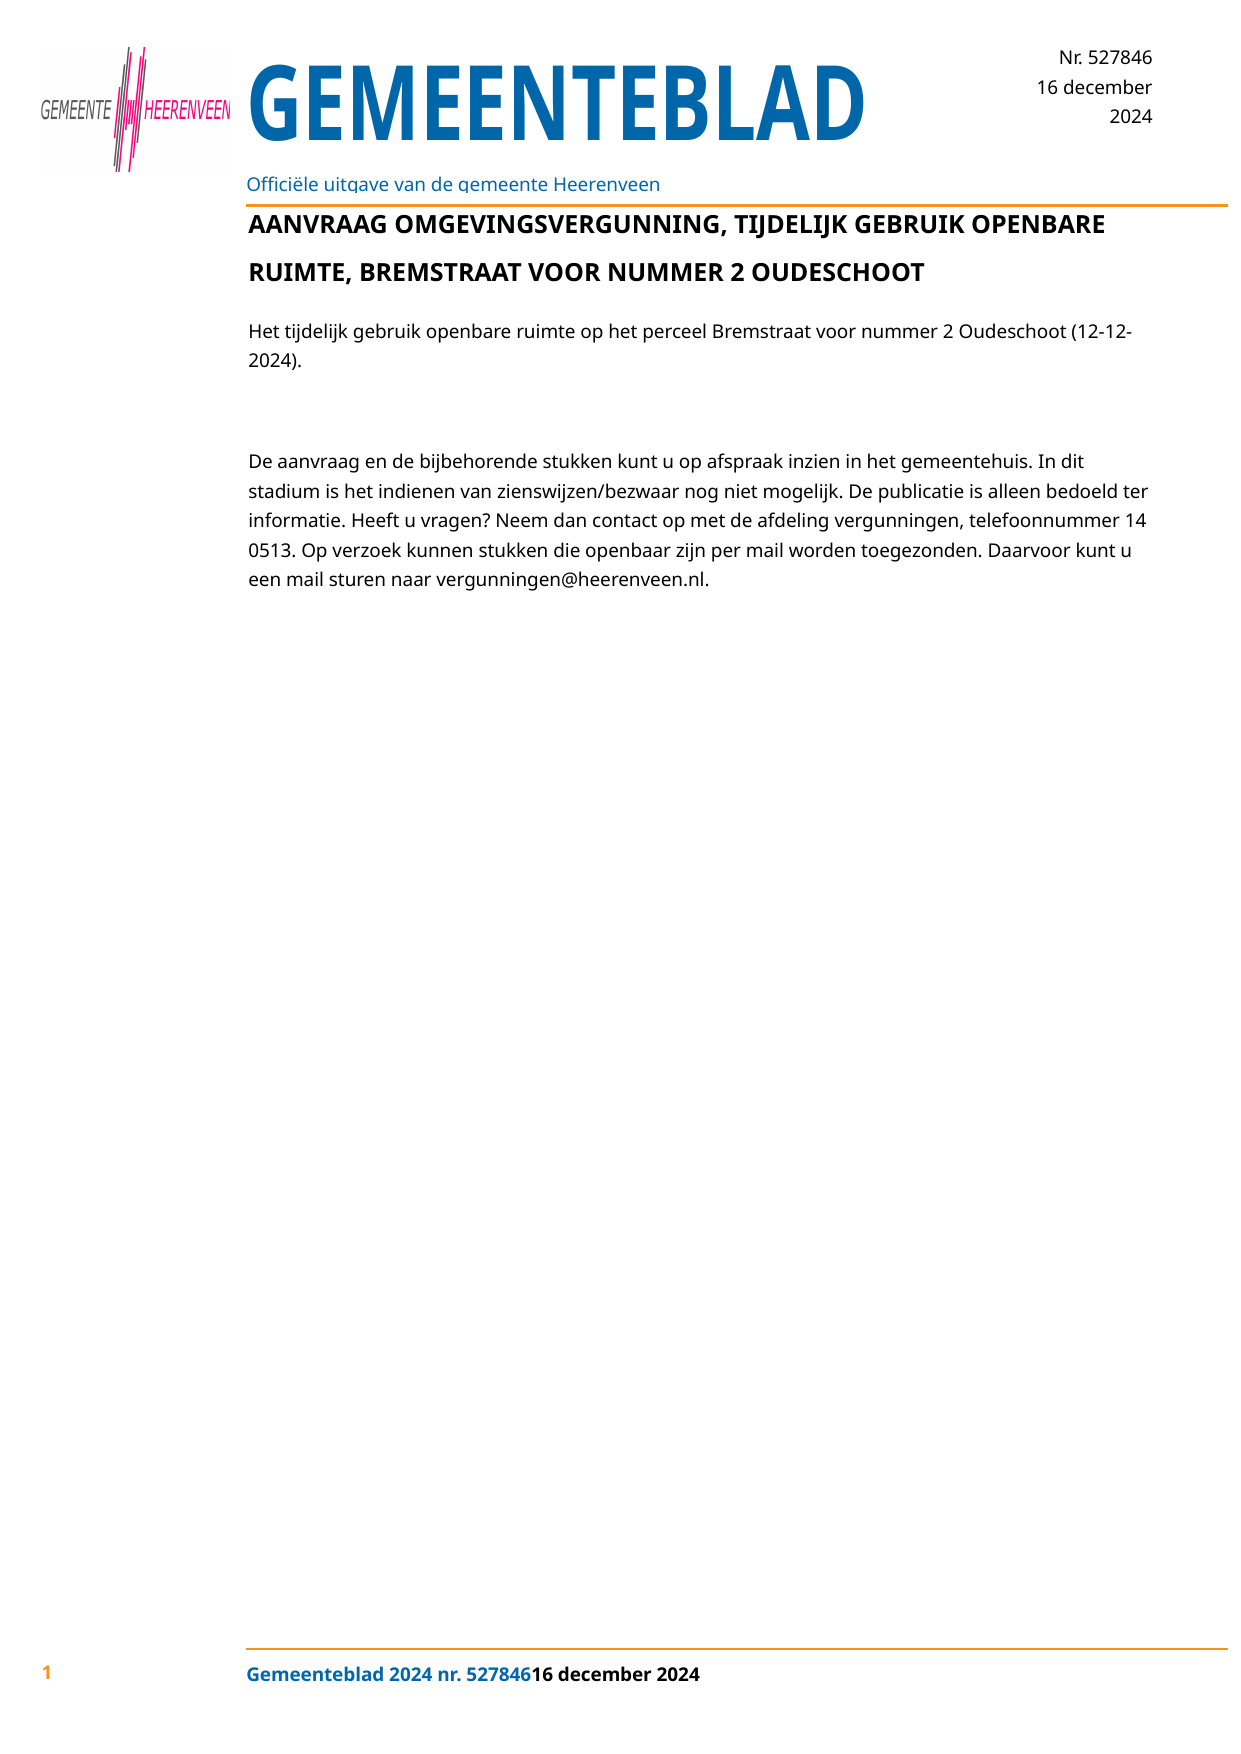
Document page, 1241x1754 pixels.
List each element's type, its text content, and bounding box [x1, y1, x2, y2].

picture [41, 47, 231, 172]
text De aanvraag en de bijbehorende stukken kunt u op afspraak inzien in het gemeentehuis. In dit stadium is het indienen van zienswijzen/bezwaar nog niet mogelijk. De publicatie is alleen bedoeld ter informatie. Heeft u vragen? Neem dan contact op met de afdeling vergunningen, telefoonnummer 14 0513. Op verzoek kunnen stukken die openbaar zijn per mail worden toegezonden. Daarvoor kunt u een mail sturen naar vergunningen@heerenveen.nl. [248, 448, 1152, 592]
text AANVRAAG OMGEVINGSVERGUNNING, TIJDELIJK GEBRUIK OPENBARE RUIMTE, BREMSTRAAT VOOR NUMMER 2 OUDESCHOOT [248, 207, 1152, 288]
text Het tijdelijk gebruik openbare ruimte op het perceel Bremstraat voor nummer 2 Oudeschoot (12-12-2024). [248, 318, 1152, 373]
